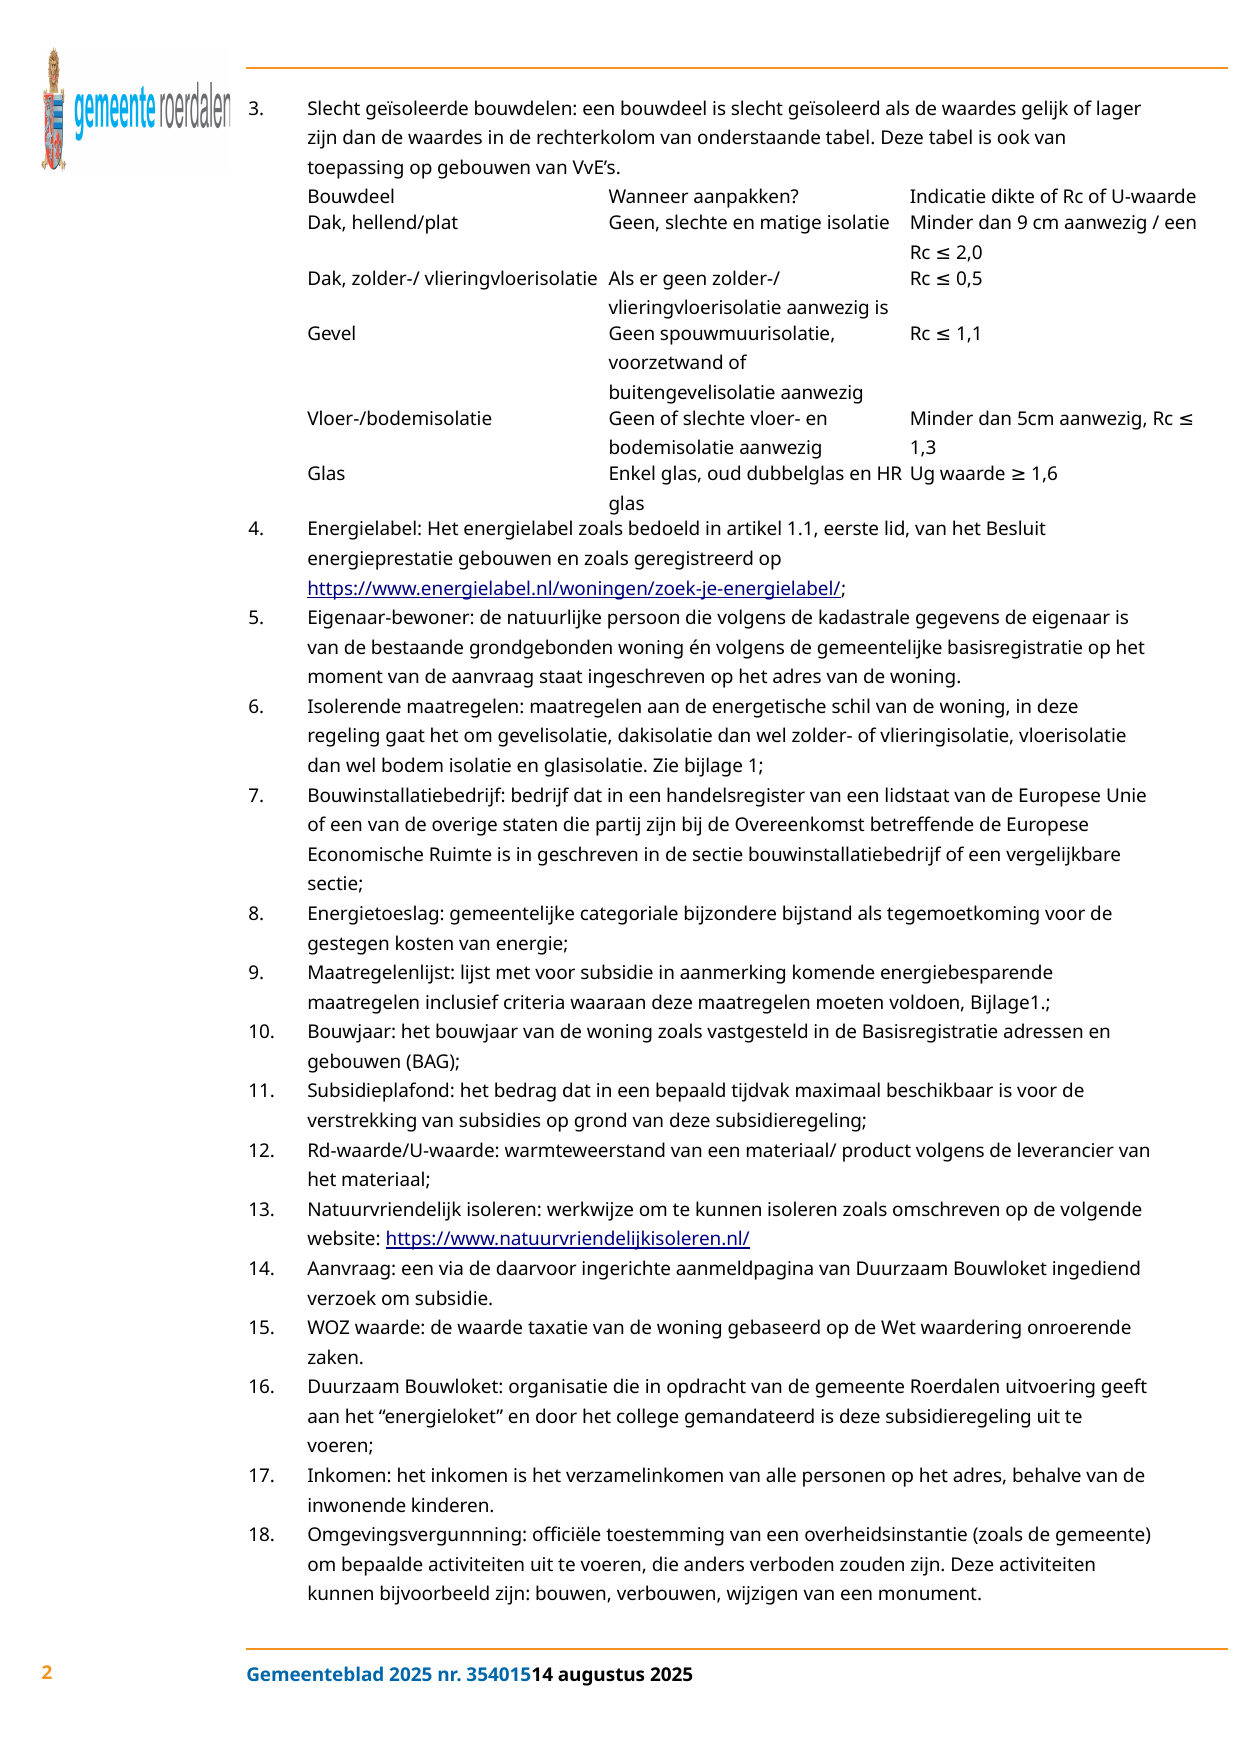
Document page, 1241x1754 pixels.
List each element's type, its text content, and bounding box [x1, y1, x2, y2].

table_cell Rc ≤ 1,1 [910, 320, 1211, 405]
list Natuurvriendelijk isoleren: werkwijze om te kunnen isoleren zoals omschreven op de volgende website: https://www.natuurvriendelijkisoleren.nl/ [248, 1196, 1152, 1251]
table_header Wanneer aanpakken? [608, 184, 909, 209]
list Energielabel: Het energielabel zoals bedoeld in artikel 1.1, eerste lid, van het Besluit energieprestatie gebouwen en zoals geregistreerd op https://www.energielabel.nl/woningen/zoek-je-energielabel/; [248, 516, 1152, 601]
list Subsidieplafond: het bedrag dat in een bepaald tijdvak maximaal beschikbaar is voor de verstrekking van subsidies op grond van deze subsidieregeling; [248, 1078, 1152, 1133]
table_cell Geen, slechte en matige isolatie [608, 209, 909, 265]
list WOZ waarde: de waarde taxatie van de woning gebaseerd op de Wet waardering onroerende zaken. [248, 1314, 1152, 1370]
table_cell Geen spouwmuurisolatie, voorzetwand of buitengevelisolatie aanwezig [608, 320, 909, 405]
table_cell Minder dan 5cm aanwezig, Rc ≤ 1,3 [910, 405, 1211, 460]
picture [41, 47, 231, 172]
list Aanvraag: een via de daarvoor ingerichte aanmeldpagina van Duurzaam Bouwloket ingediend verzoek om subsidie. [248, 1255, 1152, 1311]
list Energietoeslag: gemeentelijke categoriale bijzondere bijstand als tegemoetkoming voor de gestegen kosten van energie; [248, 900, 1152, 956]
list Rd-waarde/U-waarde: warmteweerstand van een materiaal/ product volgens de leverancier van het materiaal; [248, 1137, 1152, 1192]
table_cell Rc ≤ 0,5 [910, 265, 1211, 320]
list Bouwinstallatiebedrijf: bedrijf dat in een handelsregister van een lidstaat van de Europese Unie of een van de overige staten die partij zijn bij de Overeenkomst betreffende de Europese Economische Ruimte is in geschreven in de sectie bouwinstallatiebedrijf of een vergelijkbare sectie; [248, 782, 1152, 896]
table_cell Minder dan 9 cm aanwezig / een Rc ≤ 2,0 [910, 209, 1211, 265]
table_cell Gevel [307, 320, 608, 405]
list Maatregelenlijst: lijst met voor subsidie in aanmerking komende energiebesparende maatregelen inclusief criteria waaraan deze maatregelen moeten voldoen, Bijlage1.; [248, 959, 1152, 1015]
table_cell Vloer-/bodemisolatie [307, 405, 608, 460]
table_cell Als er geen zolder-/ vlieringvloerisolatie aanwezig is [608, 265, 909, 320]
table_cell Dak, zolder-/ vlieringvloerisolatie [307, 265, 608, 320]
table_cell Geen of slechte vloer- en bodemisolatie aanwezig [608, 405, 909, 460]
list Eigenaar-bewoner: de natuurlijke persoon die volgens de kadastrale gegevens de eigenaar is van de bestaande grondgebonden woning én volgens de gemeentelijke basisregistratie op het moment van de aanvraag staat ingeschreven op het adres van de woning. [248, 604, 1152, 689]
table_header Indicatie dikte of Rc of U-waarde [910, 184, 1211, 209]
list Duurzaam Bouwloket: organisatie die in opdracht van de gemeente Roerdalen uitvoering geeft aan het “energieloket” en door het college gemandateerd is deze subsidieregeling uit te voeren; [248, 1373, 1152, 1458]
list Bouwjaar: het bouwjaar van de woning zoals vastgesteld in de Basisregistratie adressen en gebouwen (BAG); [248, 1018, 1152, 1074]
table_cell Enkel glas, oud dubbelglas en HR glas [608, 460, 909, 516]
list Isolerende maatregelen: maatregelen aan de energetische schil van de woning, in deze regeling gaat het om gevelisolatie, dakisolatie dan wel zolder- of vlieringisolatie, vloerisolatie dan wel bodem isolatie en glasisolatie. Zie bijlage 1; [248, 693, 1152, 778]
table_header Bouwdeel [307, 184, 608, 209]
list Omgevingsvergunnning: officiële toestemming van een overheidsinstantie (zoals de gemeente) om bepaalde activiteiten uit te voeren, die anders verboden zouden zijn. Deze activiteiten kunnen bijvoorbeeld zijn: bouwen, verbouwen, wijzigen van een monument. [248, 1521, 1152, 1606]
table_cell Dak, hellend/plat [307, 209, 608, 265]
list Inkomen: het inkomen is het verzamelinkomen van alle personen op het adres, behalve van de inwonende kinderen. [248, 1462, 1152, 1518]
table_cell Glas [307, 460, 608, 516]
table_cell Ug waarde ≥ 1,6 [910, 460, 1211, 516]
list Slecht geïsoleerde bouwdelen: een bouwdeel is slecht geïsoleerd als de waardes gelijk of lager zijn dan de waardes in de rechterkolom van onderstaande tabel. Deze tabel is ook van toepassing op gebouwen van VvE’s. [248, 95, 1152, 180]
